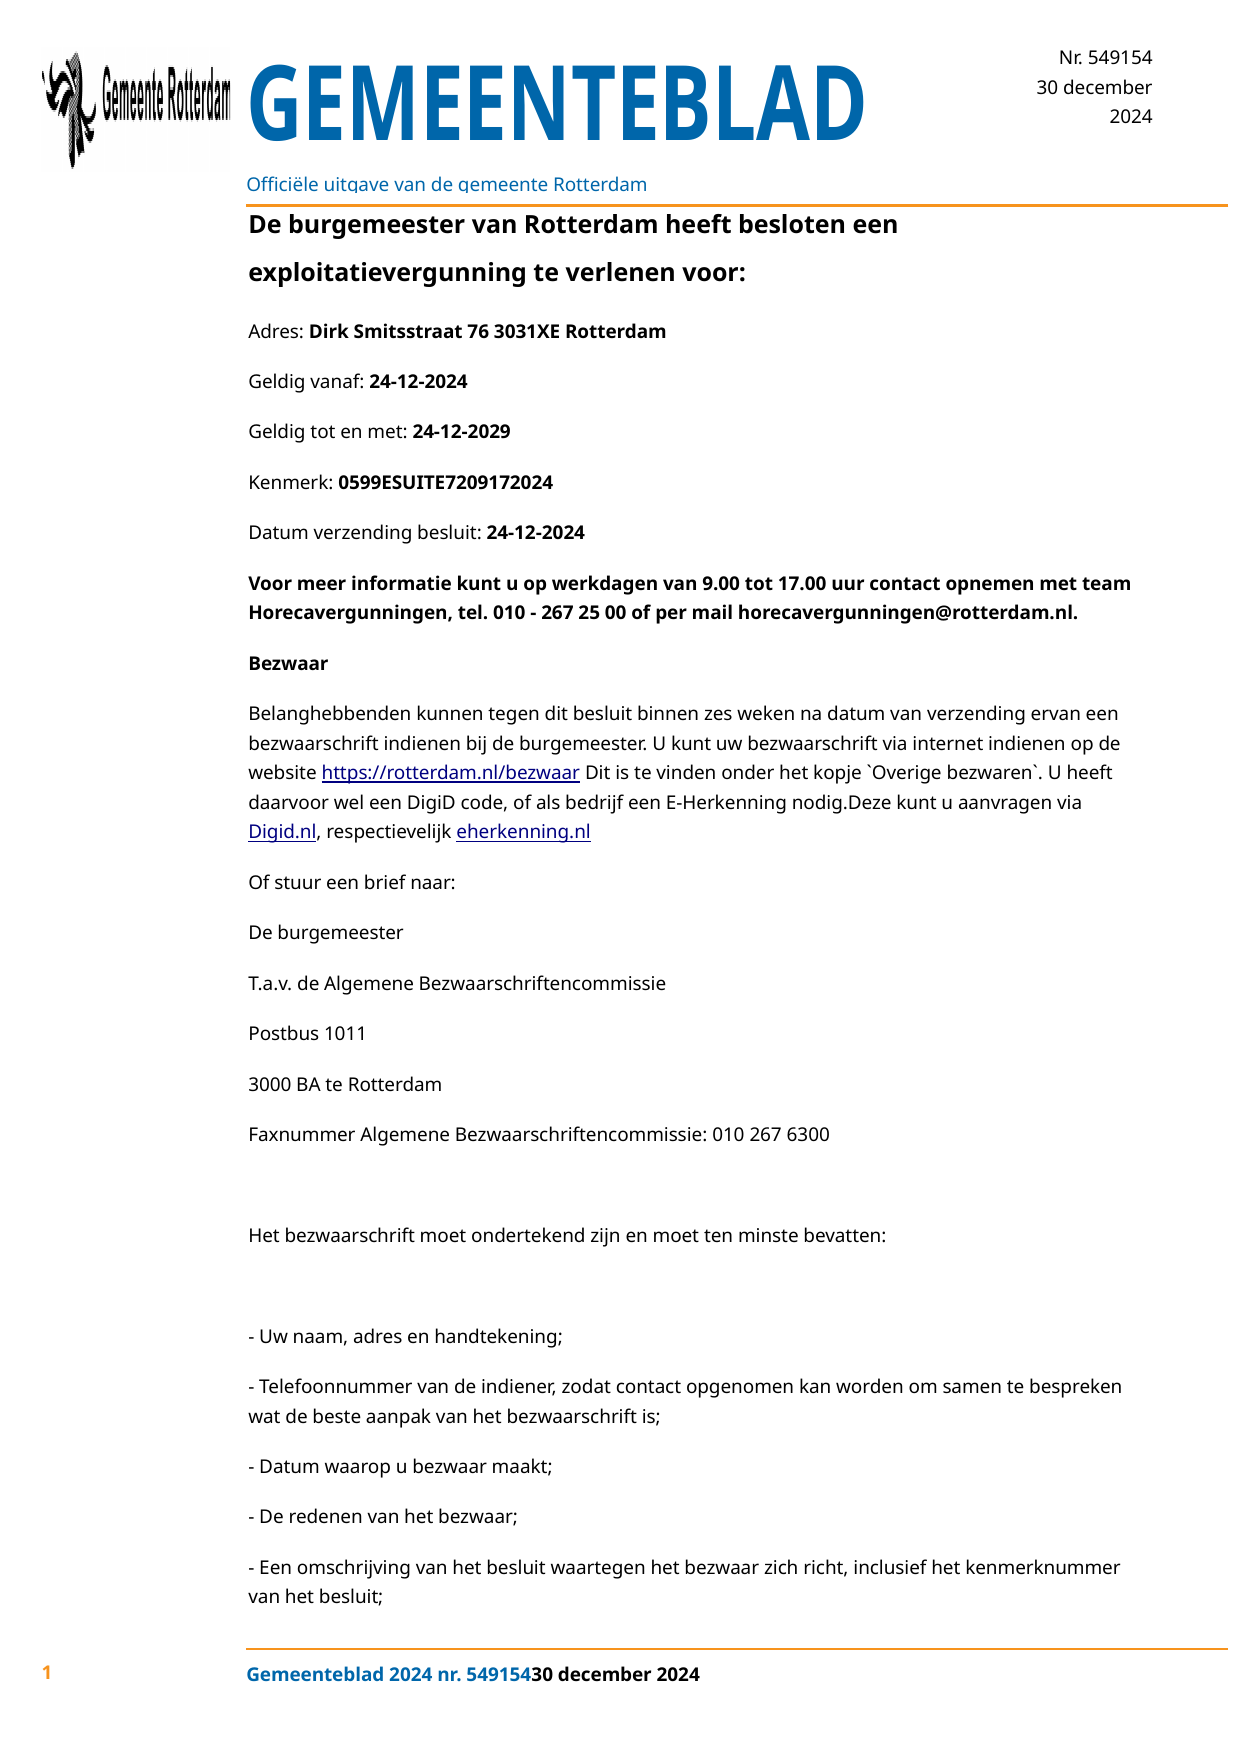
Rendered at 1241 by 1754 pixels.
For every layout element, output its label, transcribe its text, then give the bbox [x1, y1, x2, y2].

picture [41, 47, 231, 172]
text - De redenen van het bezwaar; [248, 1504, 1152, 1529]
text - Een omschrijving van het besluit waartegen het bezwaar zich richt, inclusief het kenmerknummer van het besluit; [248, 1554, 1152, 1609]
text Belanghebbenden kunnen tegen dit besluit binnen zes weken na datum van verzending ervan een bezwaarschrift indienen bij de burgemeester. U kunt uw bezwaarschrift via internet indienen op de website https://rotterdam.nl/bezwaar Dit is te vinden onder het kopje `Overige bezwaren`. U heeft daarvoor wel een DigiD code, of als bedrijf een E-Herkenning nodig.Deze kunt u aanvragen via Digid.nl, respectievelijk eherkenning.nl [248, 700, 1152, 844]
text De burgemeester van Rotterdam heeft besloten een exploitatievergunning te verlenen voor: [248, 207, 1152, 288]
text - Uw naam, adres en handtekening; [248, 1323, 1152, 1349]
text 3000 BA te Rotterdam [248, 1071, 1152, 1097]
text Voor meer informatie kunt u op werkdagen van 9.00 tot 17.00 uur contact opnemen met team Horecavergunningen, tel. 010 - 267 25 00 of per mail horecavergunningen@rotterdam.nl. [248, 570, 1152, 625]
text Geldig vanaf: 24-12-2024 [248, 368, 1152, 394]
text - Telefoonnummer van de indiener, zodat contact opgenomen kan worden om samen te bespreken wat de beste aanpak van het bezwaarschrift is; [248, 1373, 1152, 1429]
text Faxnummer Algemene Bezwaarschriftencommissie: 010 267 6300 [248, 1121, 1152, 1147]
text Het bezwaarschrift moet ondertekend zijn en moet ten minste bevatten: [248, 1222, 1152, 1248]
text Datum verzending besluit: 24-12-2024 [248, 519, 1152, 545]
text Kenmerk: 0599ESUITE7209172024 [248, 469, 1152, 495]
text Of stuur een brief naar: [248, 869, 1152, 895]
text Geldig tot en met: 24-12-2029 [248, 419, 1152, 444]
text De burgemeester [248, 919, 1152, 945]
text Postbus 1011 [248, 1020, 1152, 1046]
text T.a.v. de Algemene Bezwaarschriftencommissie [248, 970, 1152, 996]
text Bezwaar [248, 650, 1152, 676]
text Adres: Dirk Smitsstraat 76 3031XE Rotterdam [248, 318, 1152, 344]
text - Datum waarop u bezwaar maakt; [248, 1453, 1152, 1479]
